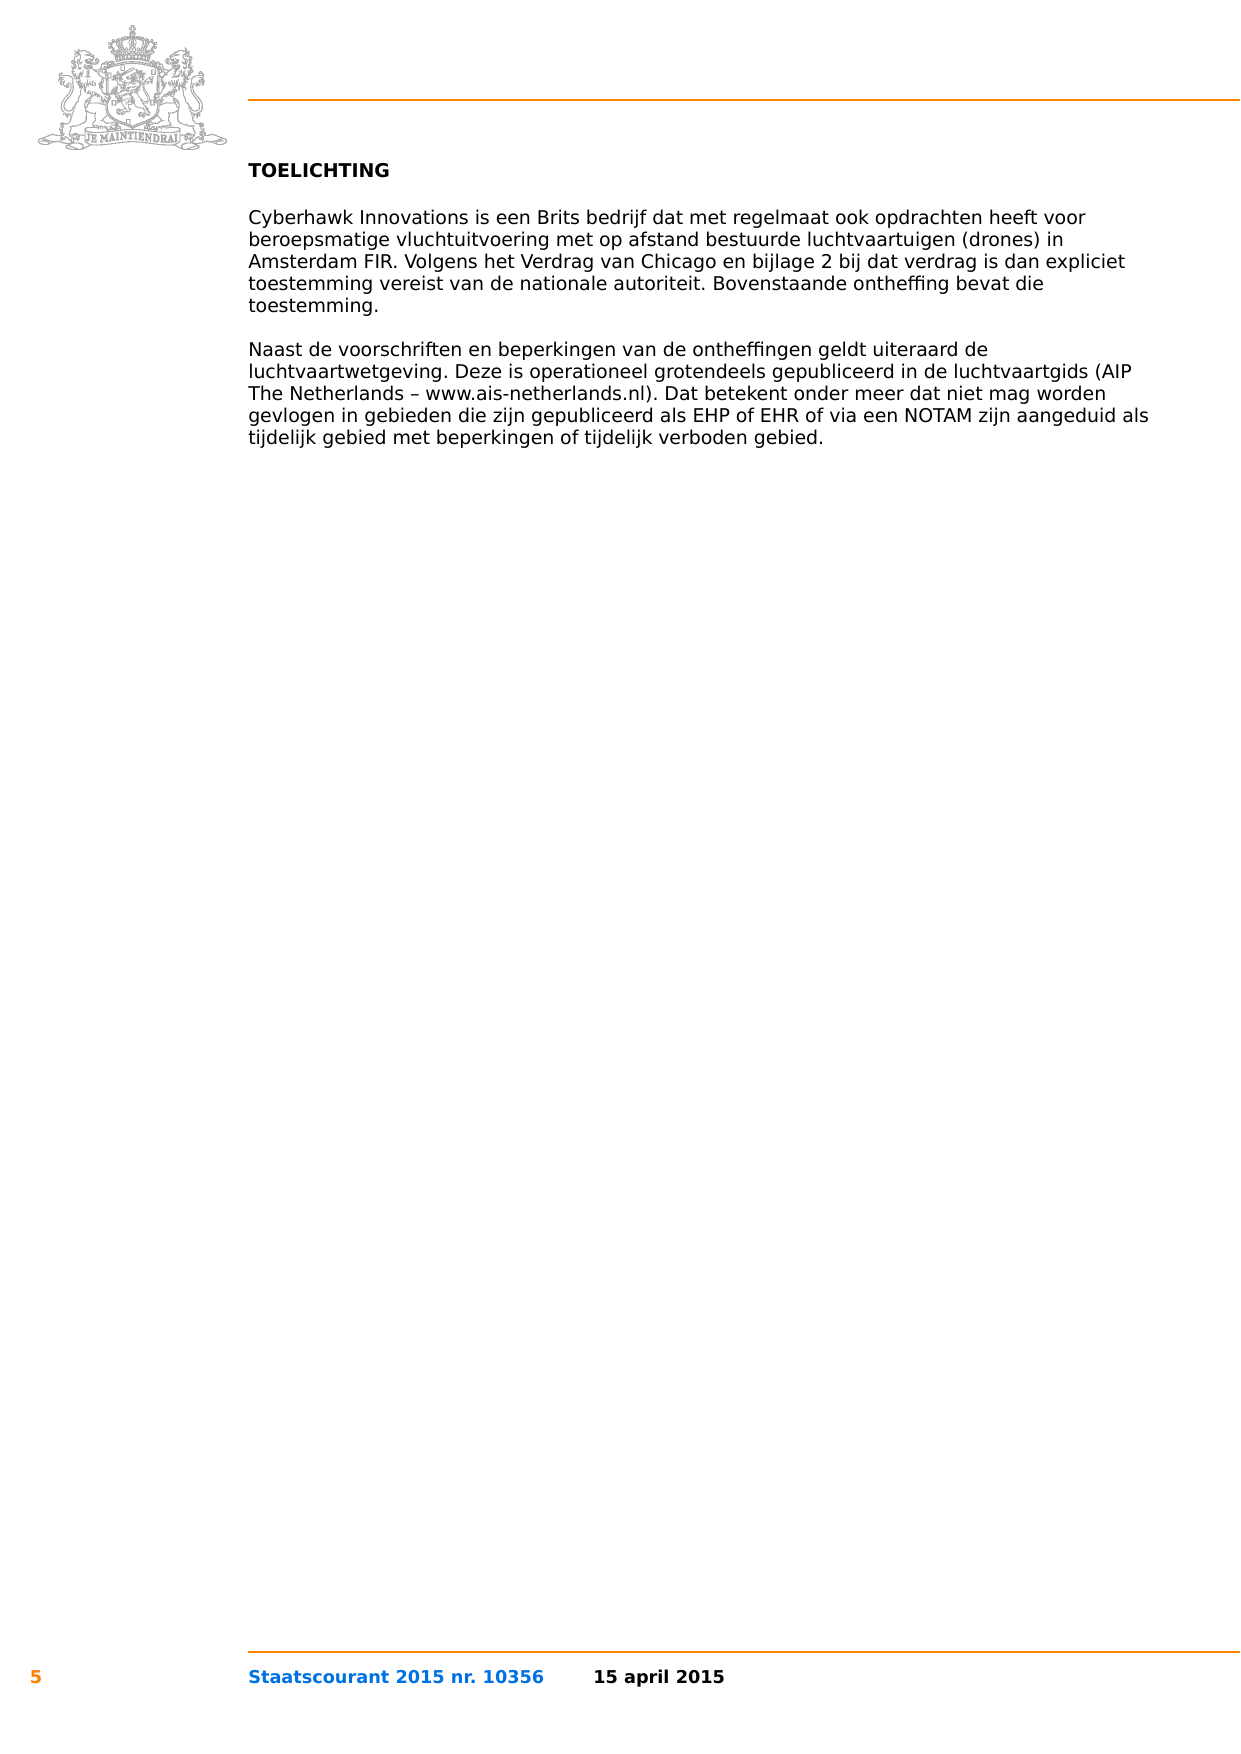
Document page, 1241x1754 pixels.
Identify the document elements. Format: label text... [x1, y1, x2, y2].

text Naast de voorschriften en beperkingen van de ontheffingen geldt uiteraard de luchtvaartwetgeving. Deze is operationeel grotendeels gepubliceerd in de luchtvaartgids (AIP The Netherlands – www.ais-netherlands.nl). Dat betekent onder meer dat niet mag worden gevlogen in gebieden die zijn gepubliceerd als EHP of EHR of via een NOTAM zijn aangeduid als tijdelijk gebied met beperkingen of tijdelijk verboden gebied. [248, 339, 1163, 448]
picture [38, 25, 227, 150]
text Cyberhawk Innovations is een Brits bedrijf dat met regelmaat ook opdrachten heeft voor beroepsmatige vluchtuitvoering met op afstand bestuurde luchtvaartuigen (drones) in Amsterdam FIR. Volgens het Verdrag van Chicago en bijlage 2 bij dat verdrag is dan expliciet toestemming vereist van de nationale autoriteit. Bovenstaande ontheffing bevat die toestemming. [248, 207, 1163, 317]
subtitle TOELICHTING [248, 160, 1163, 182]
